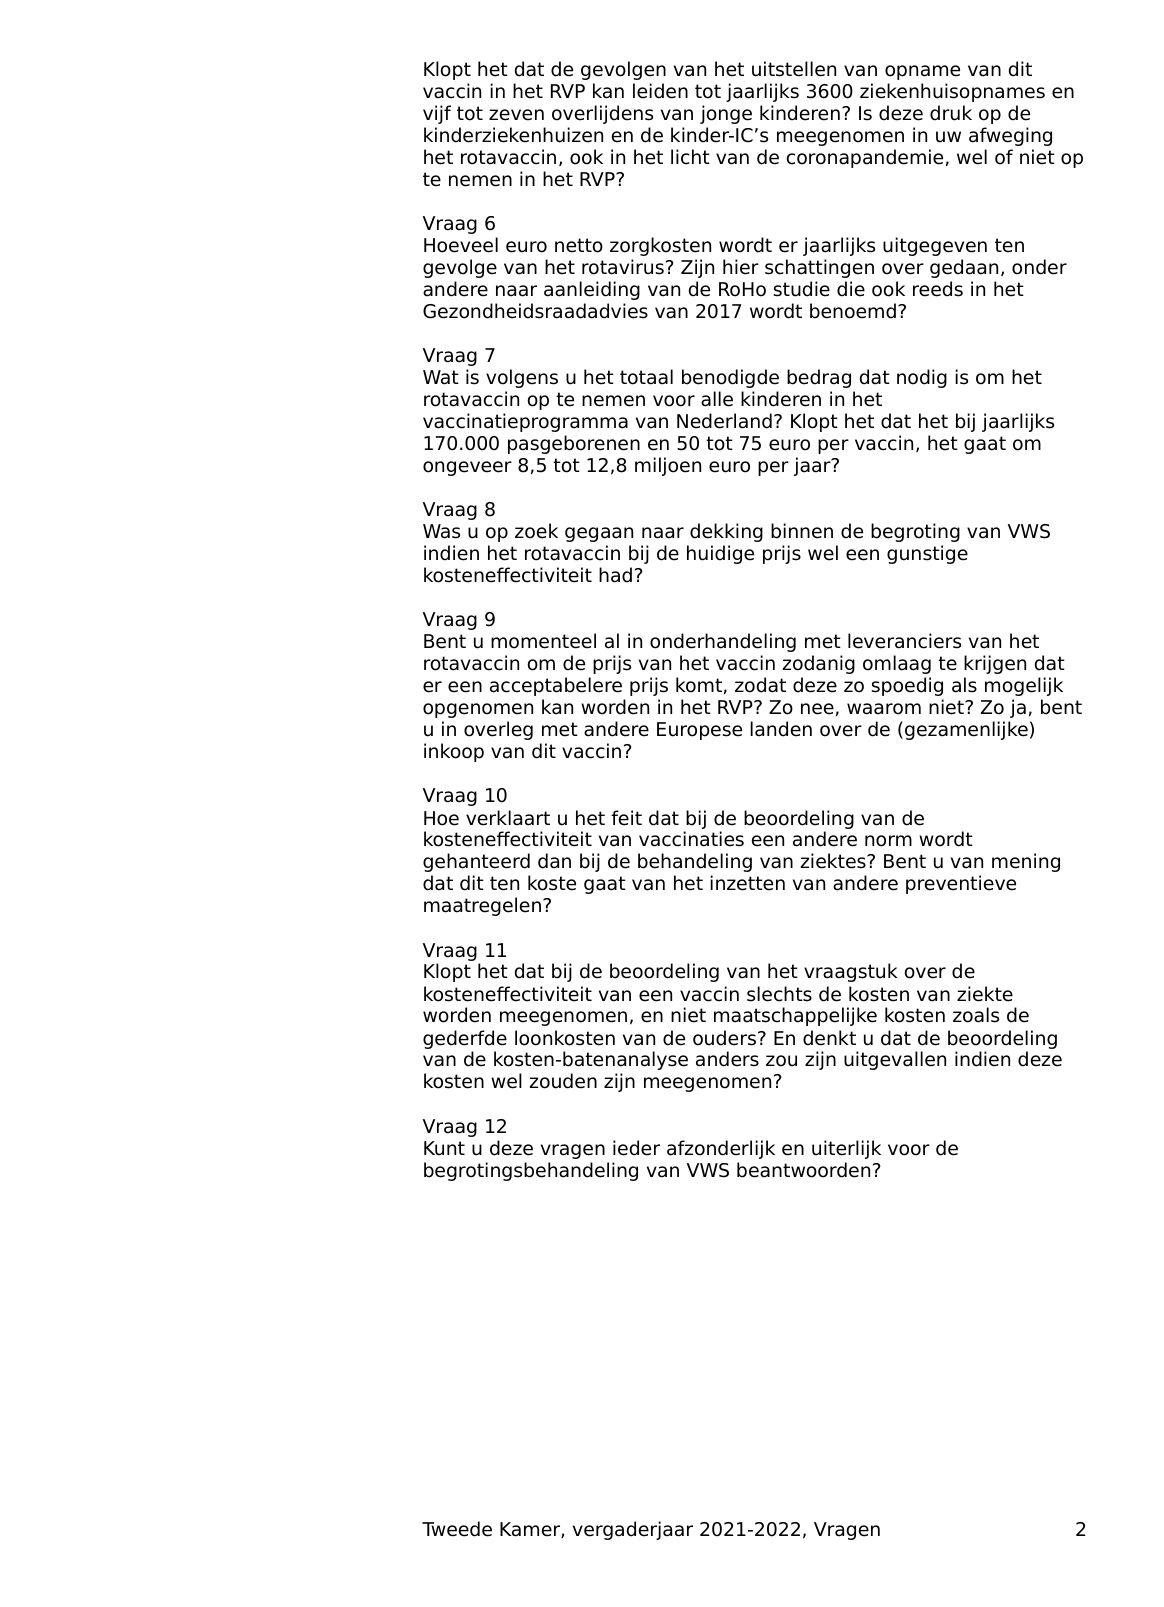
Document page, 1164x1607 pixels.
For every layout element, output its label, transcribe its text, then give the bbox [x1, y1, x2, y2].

text Hoe verklaart u het feit dat bij de beoordeling van de kosteneffectiviteit van vaccinaties een andere norm wordt gehanteerd dan bij de behandeling van ziektes? Bent u van mening dat dit ten koste gaat van het inzetten van andere preventieve maatregelen? [422, 807, 1087, 917]
text Vraag 6 [422, 213, 1087, 235]
text Hoeveel euro netto zorgkosten wordt er jaarlijks uitgegeven ten gevolge van het rotavirus? Zijn hier schattingen over gedaan, onder andere naar aanleiding van de RoHo studie die ook reeds in het Gezondheidsraadadvies van 2017 wordt benoemd? [422, 235, 1087, 323]
text Klopt het dat bij de beoordeling van het vraagstuk over de kosteneffectiviteit van een vaccin slechts de kosten van ziekte worden meegenomen, en niet maatschappelijke kosten zoals de gederfde loonkosten van de ouders? En denkt u dat de beoordeling van de kosten-batenanalyse anders zou zijn uitgevallen indien deze kosten wel zouden zijn meegenomen? [422, 961, 1087, 1093]
text Vraag 8 [422, 499, 1087, 521]
text Was u op zoek gegaan naar dekking binnen de begroting van VWS indien het rotavaccin bij de huidige prijs wel een gunstige kosteneffectiviteit had? [422, 521, 1087, 587]
text Vraag 11 [422, 939, 1087, 961]
text Vraag 12 [422, 1116, 1087, 1137]
text Vraag 10 [422, 785, 1087, 807]
text Wat is volgens u het totaal benodigde bedrag dat nodig is om het rotavaccin op te nemen voor alle kinderen in het vaccinatieprogramma van Nederland? Klopt het dat het bij jaarlijks 170.000 pasgeborenen en 50 tot 75 euro per vaccin, het gaat om ongeveer 8,5 tot 12,8 miljoen euro per jaar? [422, 367, 1087, 477]
text Vraag 9 [422, 609, 1087, 631]
text Vraag 7 [422, 345, 1087, 367]
text Kunt u deze vragen ieder afzonderlijk en uiterlijk voor de begrotingsbehandeling van VWS beantwoorden? [422, 1137, 1087, 1181]
text Bent u momenteel al in onderhandeling met leveranciers van het rotavaccin om de prijs van het vaccin zodanig omlaag te krijgen dat er een acceptabelere prijs komt, zodat deze zo spoedig als mogelijk opgenomen kan worden in het RVP? Zo nee, waarom niet? Zo ja, bent u in overleg met andere Europese landen over de (gezamenlijke) inkoop van dit vaccin? [422, 631, 1087, 763]
text Klopt het dat de gevolgen van het uitstellen van opname van dit vaccin in het RVP kan leiden tot jaarlijks 3600 ziekenhuisopnames en vijf tot zeven overlijdens van jonge kinderen? Is deze druk op de kinderziekenhuizen en de kinder-IC’s meegenomen in uw afweging het rotavaccin, ook in het licht van de coronapandemie, wel of niet op te nemen in het RVP? [422, 59, 1087, 191]
